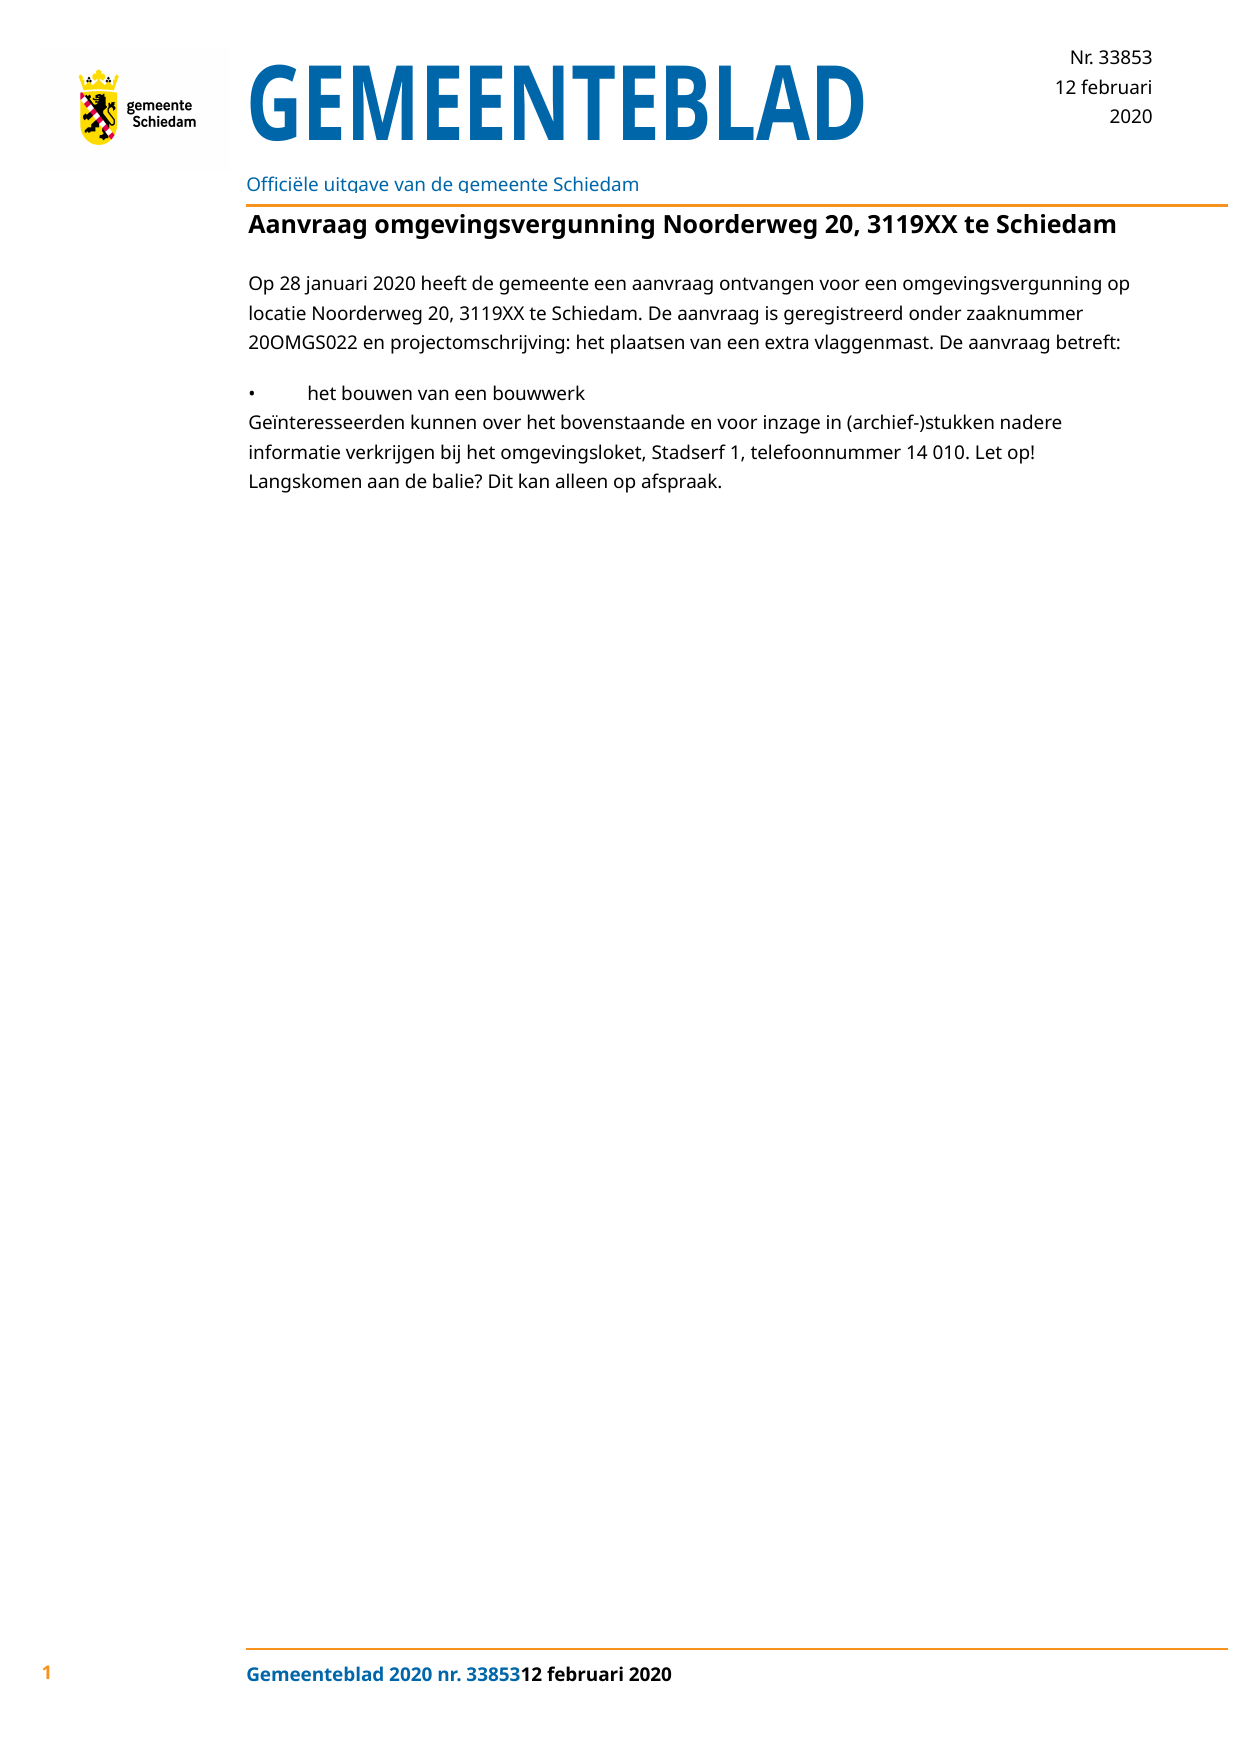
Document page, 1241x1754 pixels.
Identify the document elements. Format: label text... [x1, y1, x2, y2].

text Aanvraag omgevingsvergunning Noorderweg 20, 3119XX te Schiedam [248, 207, 1152, 241]
picture [41, 47, 231, 172]
list het bouwen van een bouwwerk [248, 380, 1152, 406]
text Op 28 januari 2020 heeft de gemeente een aanvraag ontvangen voor een omgevingsvergunning op locatie Noorderweg 20, 3119XX te Schiedam. De aanvraag is geregistreerd onder zaaknummer 20OMGS022 en projectomschrijving: het plaatsen van een extra vlaggenmast. De aanvraag betreft: [248, 270, 1152, 355]
text Geïnteresseerden kunnen over het bovenstaande en voor inzage in (archief-)stukken nadere informatie verkrijgen bij het omgevingsloket, Stadserf 1, telefoonnummer 14 010. Let op! Langskomen aan de balie? Dit kan alleen op afspraak. [248, 409, 1152, 494]
